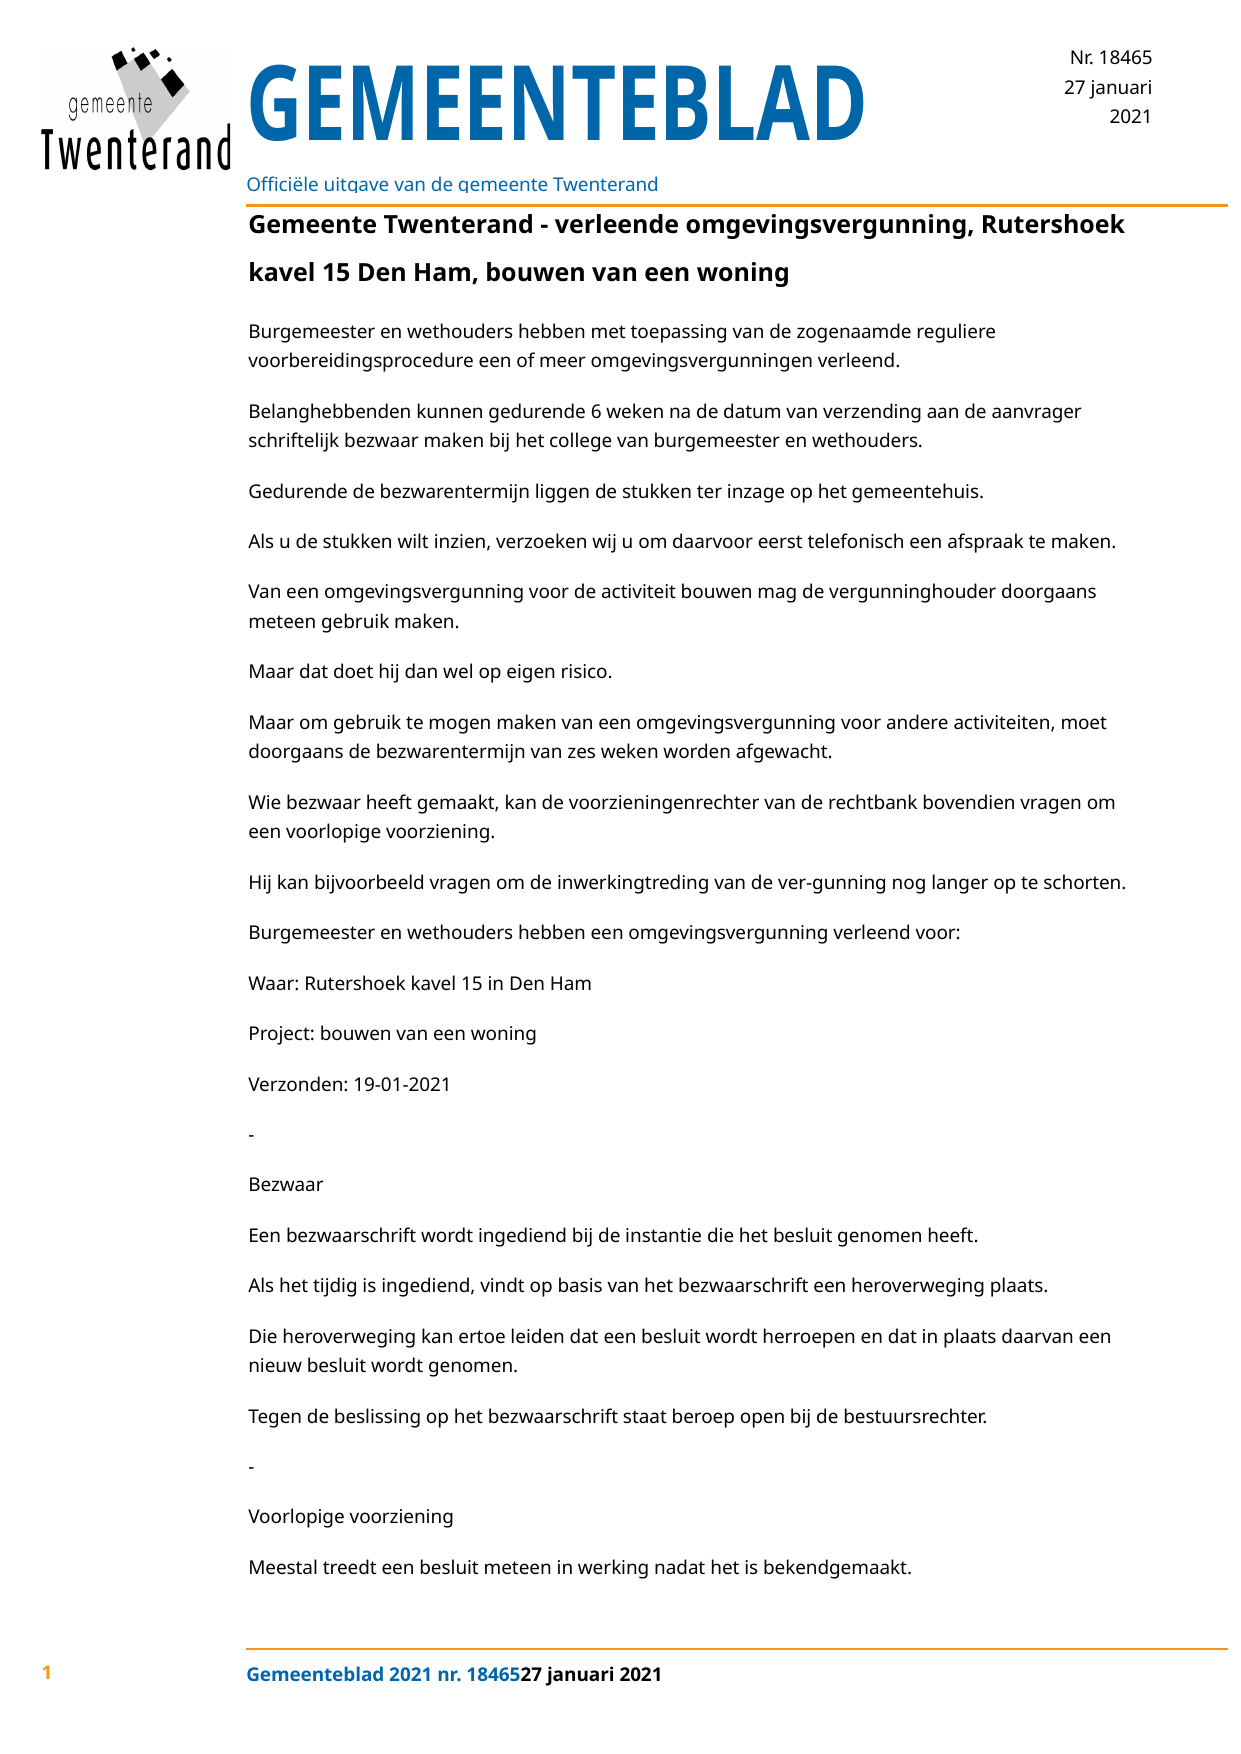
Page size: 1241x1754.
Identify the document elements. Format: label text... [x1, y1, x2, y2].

text Tegen de beslissing op het bezwaarschrift staat beroep open bij de bestuursrechter. [248, 1403, 1152, 1429]
text Een bezwaarschrift wordt ingediend bij de instantie die het besluit genomen heeft. [248, 1222, 1152, 1248]
text Gedurende de bezwarentermijn liggen de stukken ter inzage op het gemeentehuis. [248, 478, 1152, 504]
text Waar: Rutershoek kavel 15 in Den Ham [248, 970, 1152, 996]
text Maar om gebruik te mogen maken van een omgevingsvergunning voor andere activiteiten, moet doorgaans de bezwarentermijn van zes weken worden afgewacht. [248, 709, 1152, 764]
text Voorlopige voorziening [248, 1504, 1152, 1529]
text Van een omgevingsvergunning voor de activiteit bouwen mag de vergunninghouder doorgaans meteen gebruik maken. [248, 579, 1152, 634]
text Die heroverweging kan ertoe leiden dat een besluit wordt herroepen en dat in plaats daarvan een nieuw besluit wordt genomen. [248, 1323, 1152, 1378]
text Wie bezwaar heeft gemaakt, kan de voorzieningenrechter van de rechtbank bovendien vragen om een voorlopige voorziening. [248, 789, 1152, 844]
text Gemeente Twenterand - verleende omgevingsvergunning, Rutershoek kavel 15 Den Ham, bouwen van een woning [248, 207, 1152, 288]
text - [248, 1121, 1152, 1147]
text Hij kan bijvoorbeeld vragen om de inwerkingtreding van de ver-gunning nog langer op te schorten. [248, 869, 1152, 895]
text Verzonden: 19-01-2021 [248, 1071, 1152, 1097]
text Als het tijdig is ingediend, vindt op basis van het bezwaarschrift een heroverweging plaats. [248, 1272, 1152, 1298]
text Project: bouwen van een woning [248, 1020, 1152, 1046]
text Belanghebbenden kunnen gedurende 6 weken na de datum van verzending aan de aanvrager schriftelijk bezwaar maken bij het college van burgemeester en wethouders. [248, 398, 1152, 453]
text Maar dat doet hij dan wel op eigen risico. [248, 659, 1152, 684]
text Bezwaar [248, 1172, 1152, 1197]
text - [248, 1453, 1152, 1479]
text Burgemeester en wethouders hebben een omgevingsvergunning verleend voor: [248, 919, 1152, 945]
picture [41, 47, 231, 172]
text Als u de stukken wilt inzien, verzoeken wij u om daarvoor eerst telefonisch een afspraak te maken. [248, 528, 1152, 554]
text Meestal treedt een besluit meteen in werking nadat het is bekendgemaakt. [248, 1554, 1152, 1580]
text Burgemeester en wethouders hebben met toepassing van de zogenaamde reguliere voorbereidingsprocedure een of meer omgevingsvergunningen verleend. [248, 318, 1152, 373]
